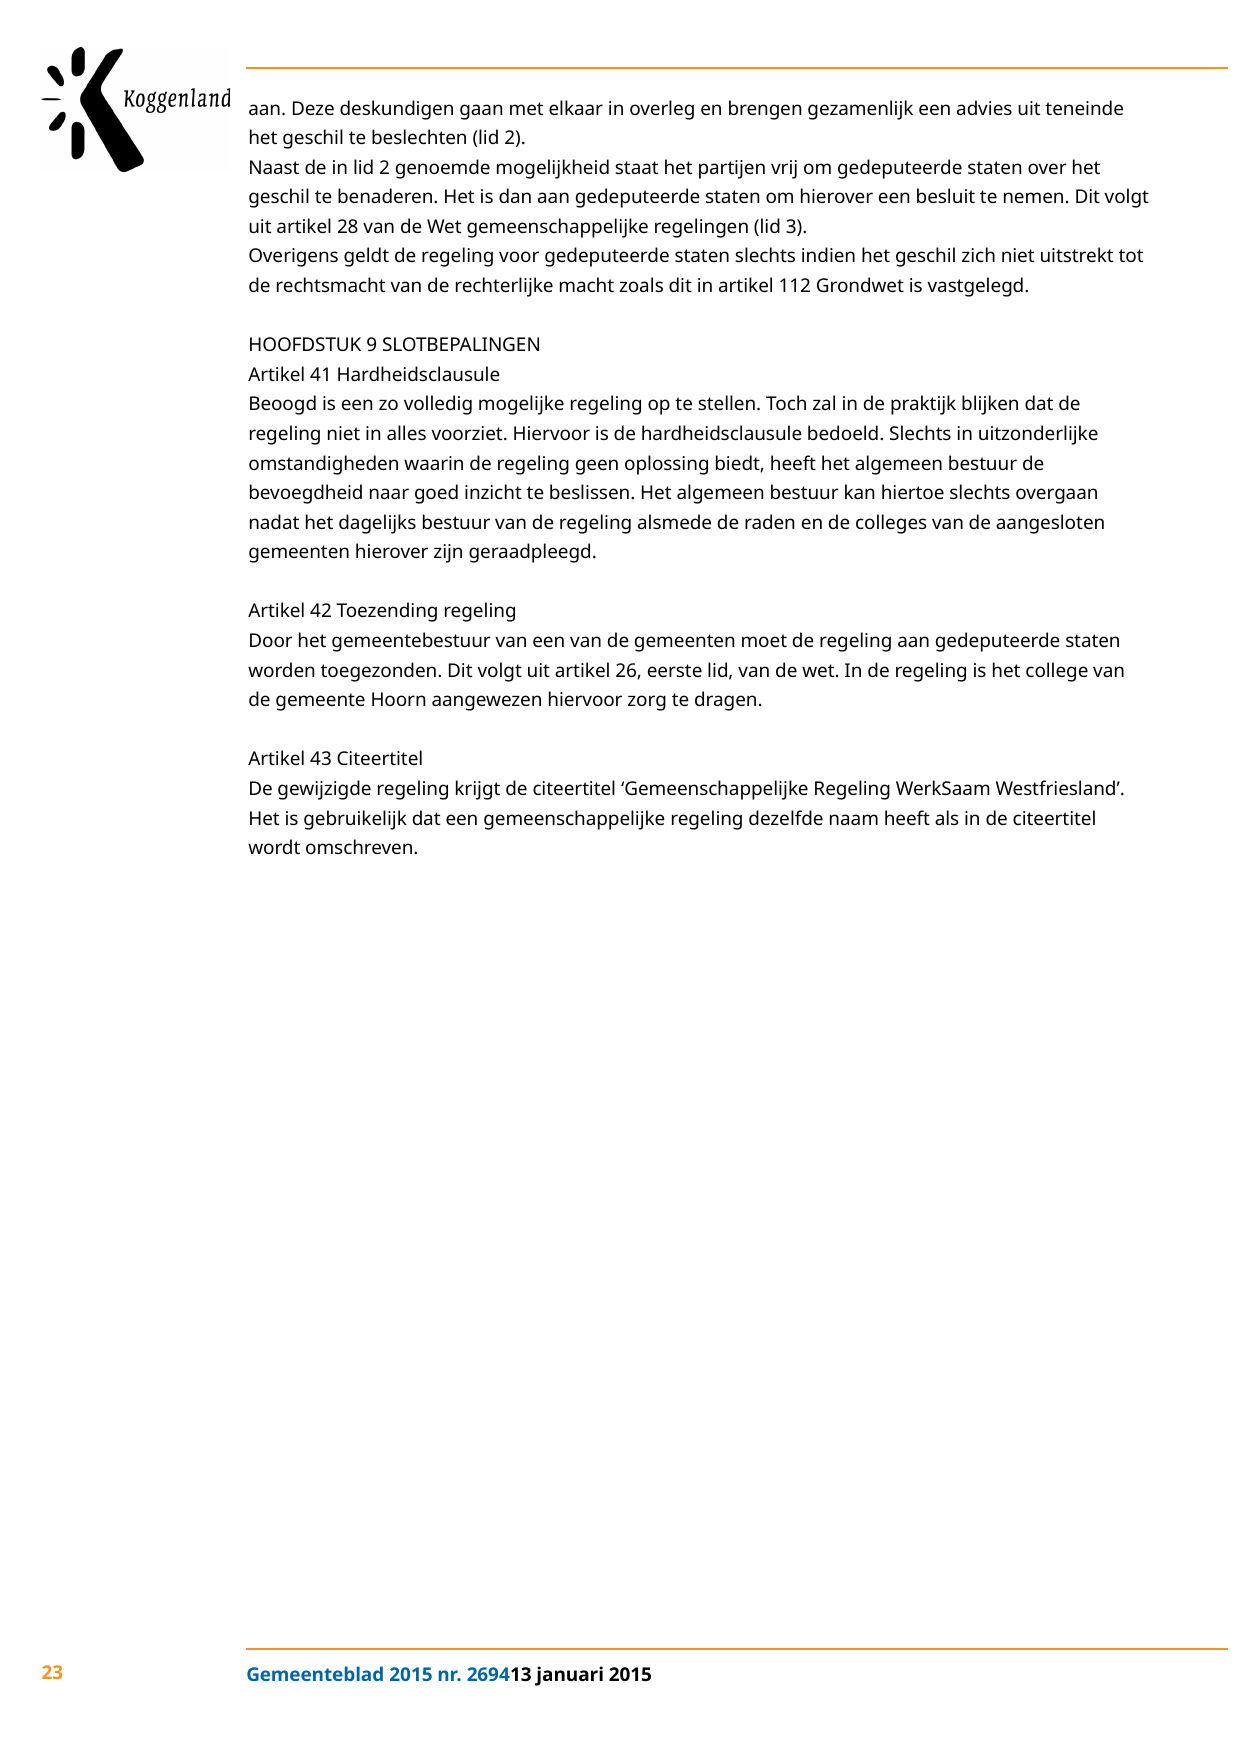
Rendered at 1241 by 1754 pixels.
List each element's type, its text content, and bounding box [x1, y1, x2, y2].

text Artikel 41 Hardheidsclausule [248, 361, 1152, 387]
picture [41, 47, 231, 172]
text Overigens geldt de regeling voor gedeputeerde staten slechts indien het geschil zich niet uitstrekt tot de rechtsmacht van de rechterlijke macht zoals dit in artikel 112 Grondwet is vastgelegd. [248, 243, 1152, 298]
text Beoogd is een zo volledig mogelijke regeling op te stellen. Toch zal in de praktijk blijken dat de regeling niet in alles voorziet. Hiervoor is de hardheidsclausule bedoeld. Slechts in uitzonderlijke omstandigheden waarin de regeling geen oplossing biedt, heeft het algemeen bestuur de bevoegdheid naar goed inzicht te beslissen. Het algemeen bestuur kan hiertoe slechts overgaan nadat het dagelijks bestuur van de regeling alsmede de raden en de colleges van de aangesloten gemeenten hierover zijn geraadpleegd. [248, 391, 1152, 564]
text Artikel 42 Toezending regeling [248, 598, 1152, 623]
text aan. Deze deskundigen gaan met elkaar in overleg en brengen gezamenlijk een advies uit teneinde het geschil te beslechten (lid 2). [248, 95, 1152, 150]
text Naast de in lid 2 genoemde mogelijkheid staat het partijen vrij om gedeputeerde staten over het geschil te benaderen. Het is dan aan gedeputeerde staten om hierover een besluit te nemen. Dit volgt uit artikel 28 van de Wet gemeenschappelijke regelingen (lid 3). [248, 154, 1152, 239]
text Door het gemeentebestuur van een van de gemeenten moet de regeling aan gedeputeerde staten worden toegezonden. Dit volgt uit artikel 26, eerste lid, van de wet. In de regeling is het college van de gemeente Hoorn aangewezen hiervoor zorg te dragen. [248, 627, 1152, 712]
text De gewijzigde regeling krijgt de citeertitel ‘Gemeenschappelijke Regeling WerkSaam Westfriesland’. Het is gebruikelijk dat een gemeenschappelijke regeling dezelfde naam heeft als in de citeertitel wordt omschreven. [248, 775, 1152, 860]
text HOOFDSTUK 9 SLOTBEPALINGEN [248, 331, 1152, 357]
text Artikel 43 Citeertitel [248, 746, 1152, 771]
